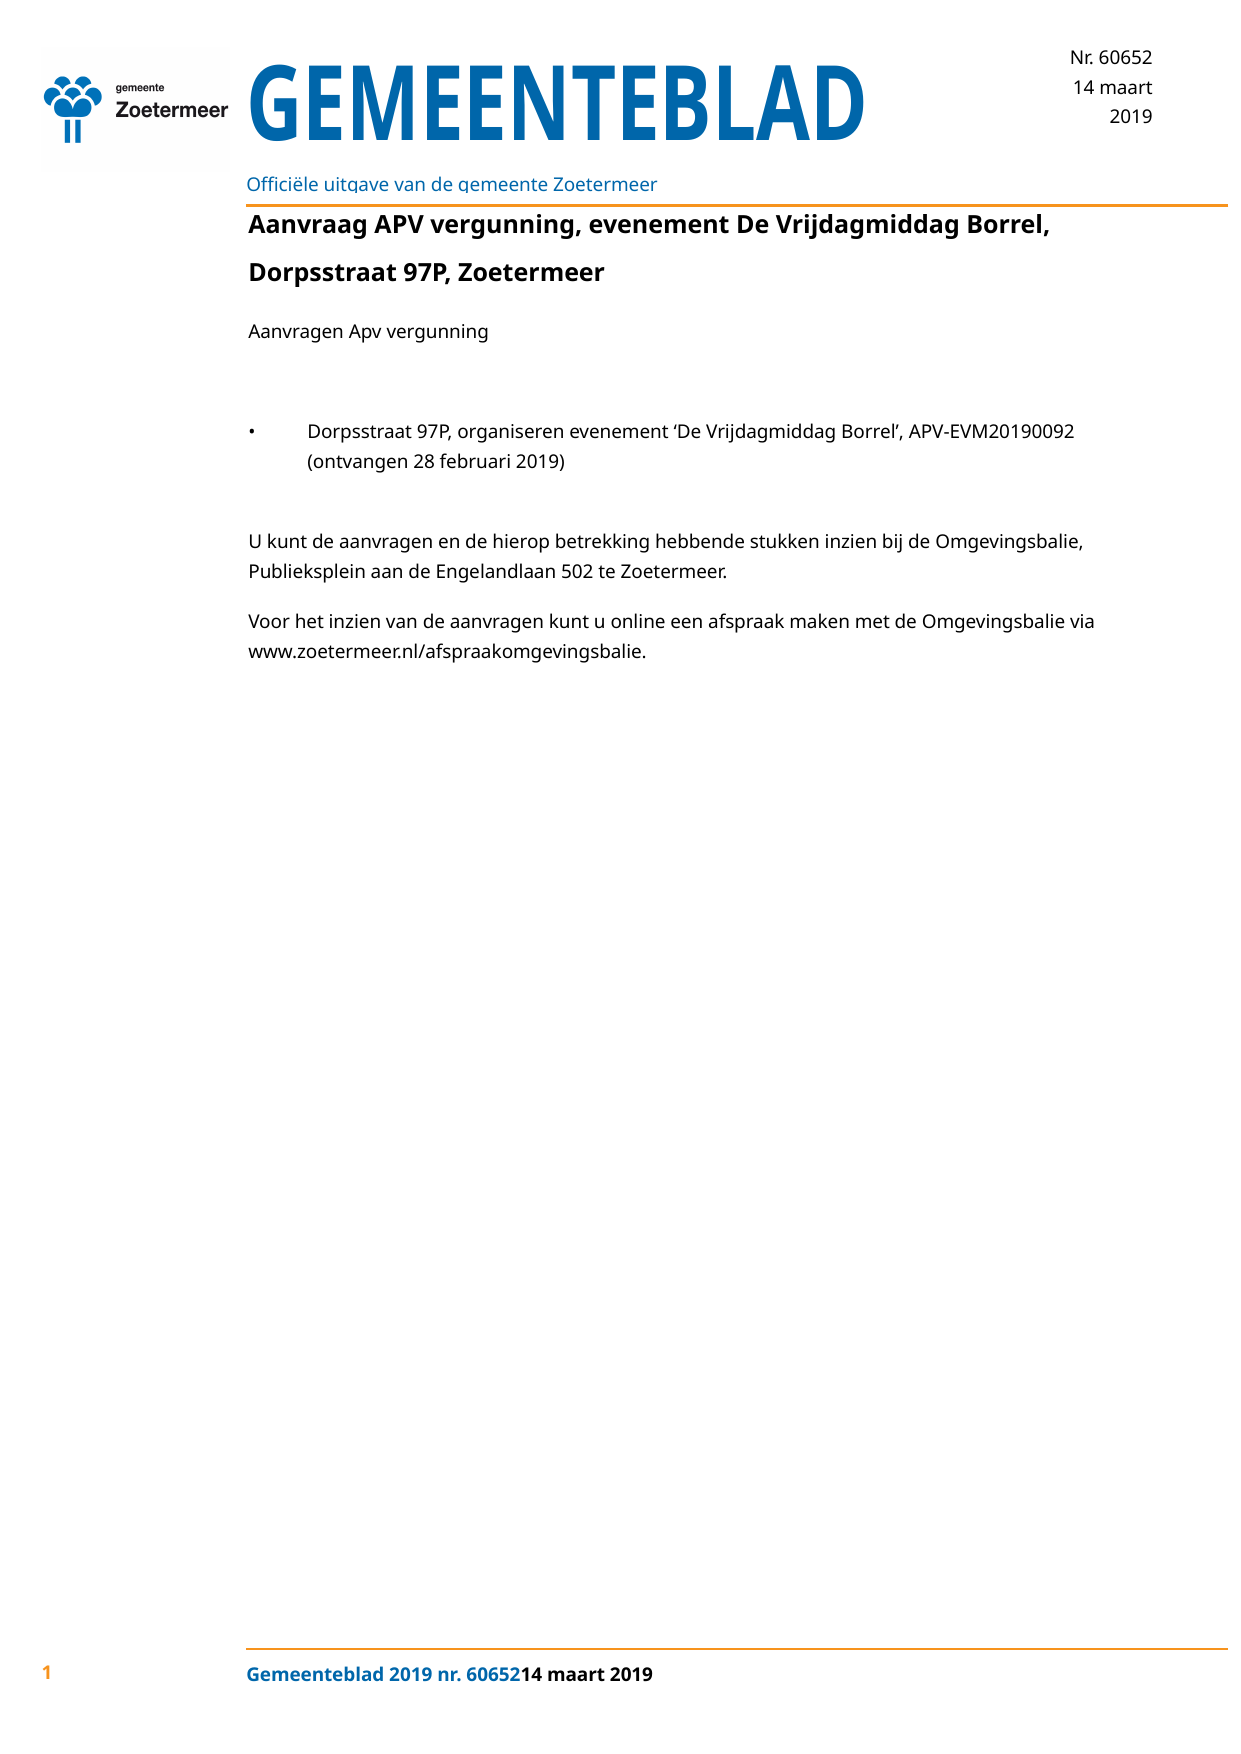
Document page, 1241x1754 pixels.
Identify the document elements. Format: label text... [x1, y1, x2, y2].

text U kunt de aanvragen en de hierop betrekking hebbende stukken inzien bij de Omgevingsbalie, Publieksplein aan de Engelandlaan 502 te Zoetermeer. [248, 528, 1152, 584]
text Aanvraag APV vergunning, evenement De Vrijdagmiddag Borrel, Dorpsstraat 97P, Zoetermeer [248, 207, 1152, 288]
picture [41, 47, 231, 172]
text Aanvragen Apv vergunning [248, 318, 1152, 344]
text Voor het inzien van de aanvragen kunt u online een afspraak maken met de Omgevingsbalie via www.zoetermeer.nl/afspraakomgevingsbalie. [248, 608, 1152, 664]
list Dorpsstraat 97P, organiseren evenement ‘De Vrijdagmiddag Borrel’, APV-EVM20190092 (ontvangen 28 februari 2019) [248, 419, 1152, 474]
